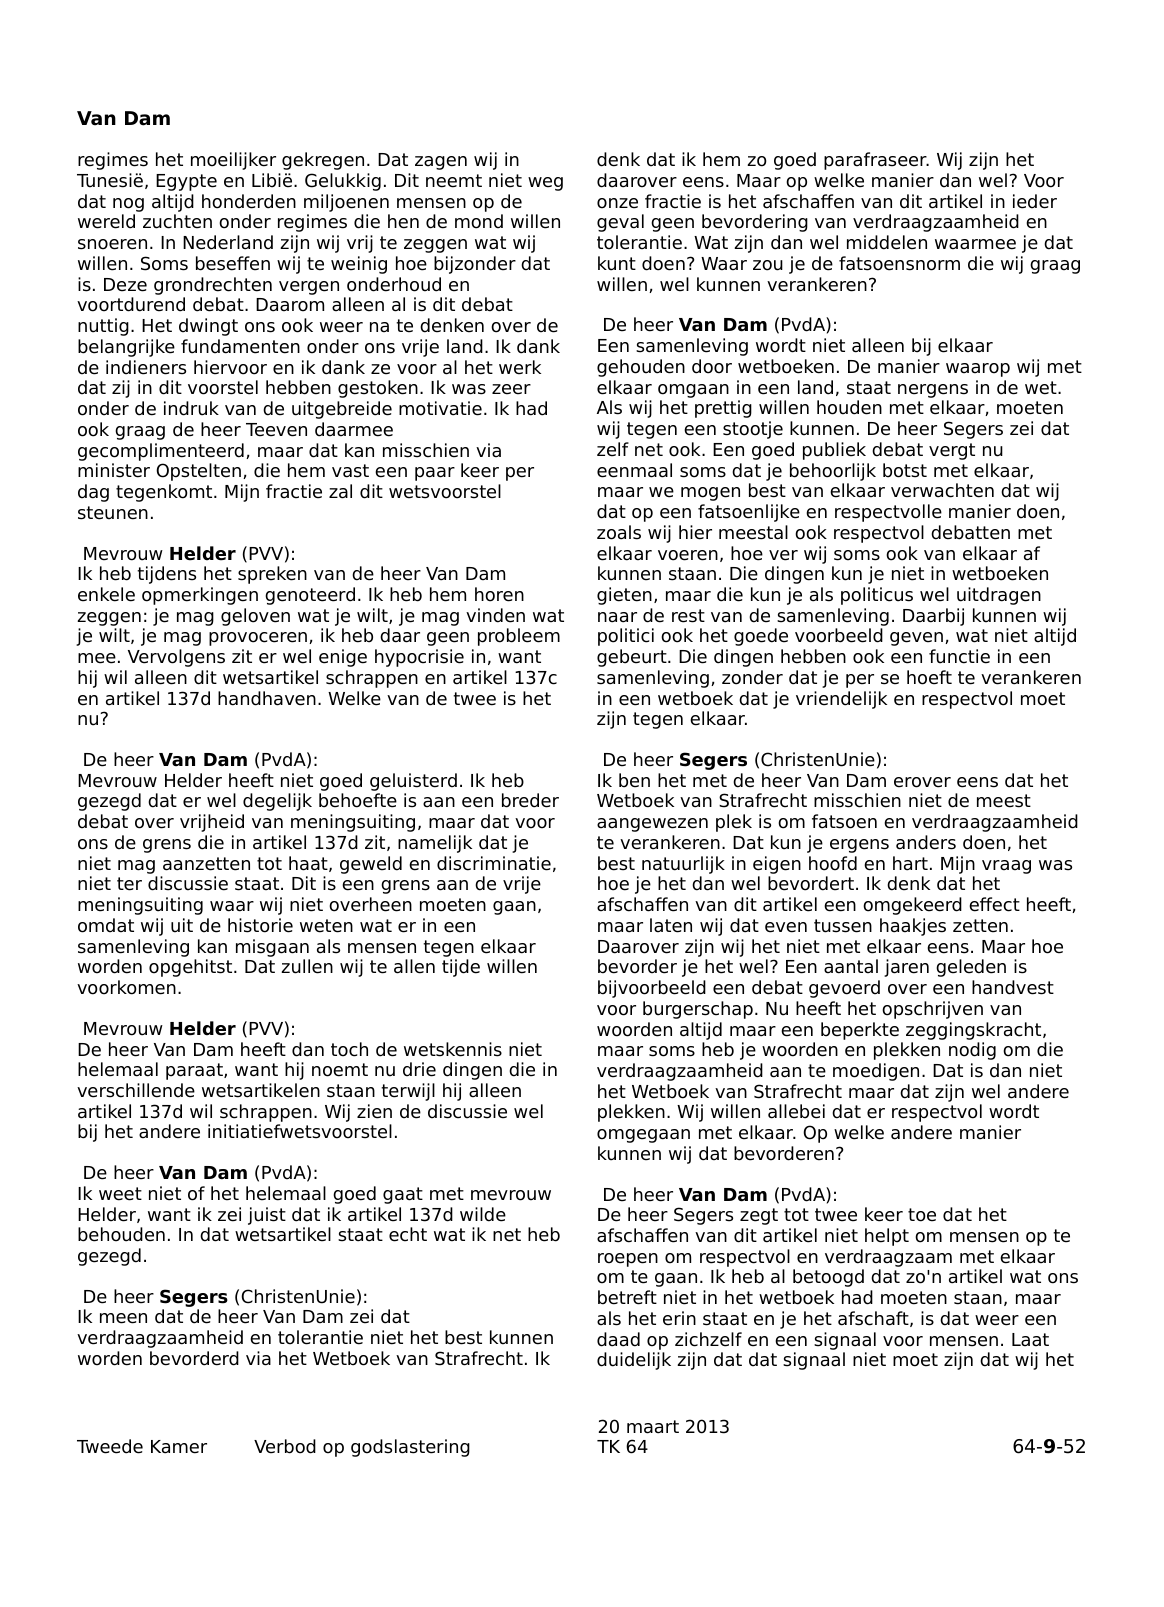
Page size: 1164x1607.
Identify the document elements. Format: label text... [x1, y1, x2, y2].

text Ik meen dat de heer Van Dam zei dat verdraagzaamheid en tolerantie niet het best kunnen worden bevorderd via het Wetboek van Strafrecht. Ik [77, 1307, 567, 1369]
text regimes het moeilijker gekregen. Dat zagen wij in Tunesië, Egypte en Libië. Gelukkig. Dit neemt niet weg dat nog altijd honderden miljoenen mensen op de wereld zuchten onder regimes die hen de mond willen snoeren. In Nederland zijn wij vrij te zeggen wat wij willen. Soms beseffen wij te weinig hoe bijzonder dat is. Deze grondrechten vergen onderhoud en voortdurend debat. Daarom alleen al is dit debat nuttig. Het dwingt ons ook weer na te denken over de belangrijke fundamenten onder ons vrije land. Ik dank de indieners hiervoor en ik dank ze voor al het werk dat zij in dit voorstel hebben gestoken. Ik was zeer onder de indruk van de uitgebreide motivatie. Ik had ook graag de heer Teeven daarmee gecomplimenteerd, maar dat kan misschien via minister Opstelten, die hem vast een paar keer per dag tegenkomt. Mijn fractie zal dit wetsvoorstel steunen. [77, 150, 567, 523]
text Ik heb tijdens het spreken van de heer Van Dam enkele opmerkingen genoteerd. Ik heb hem horen zeggen: je mag geloven wat je wilt, je mag vinden wat je wilt, je mag provoceren, ik heb daar geen probleem mee. Vervolgens zit er wel enige hypocrisie in, want hij wil alleen dit wetsartikel schrappen en artikel 137c en artikel 137d handhaven. Welke van de twee is het nu? [77, 564, 567, 730]
text De heer Segers (ChristenUnie): [596, 750, 1087, 771]
text De heer Van Dam (PvdA): [77, 750, 567, 771]
text De heer Van Dam (PvdA): [596, 1184, 1087, 1205]
text Ik weet niet of het helemaal goed gaat met mevrouw Helder, want ik zei juist dat ik artikel 137d wilde behouden. In dat wetsartikel staat echt wat ik net heb gezegd. [77, 1184, 567, 1267]
text De heer Van Dam (PvdA): [596, 315, 1087, 336]
text De heer Van Dam (PvdA): [77, 1163, 567, 1184]
text Mevrouw Helder heeft niet goed geluisterd. Ik heb gezegd dat er wel degelijk behoefte is aan een breder debat over vrijheid van meningsuiting, maar dat voor ons de grens die in artikel 137d zit, namelijk dat je niet mag aanzetten tot haat, geweld en discriminatie, niet ter discussie staat. Dit is een grens aan de vrije meningsuiting waar wij niet overheen moeten gaan, omdat wij uit de historie weten wat er in een samenleving kan misgaan als mensen tegen elkaar worden opgehitst. Dat zullen wij te allen tijde willen voorkomen. [77, 771, 567, 999]
text De heer Segers zegt tot twee keer toe dat het afschaffen van dit artikel niet helpt om mensen op te roepen om respectvol en verdraagzaam met elkaar om te gaan. Ik heb al betoogd dat zo'n artikel wat ons betreft niet in het wetboek had moeten staan, maar als het erin staat en je het afschaft, is dat weer een daad op zichzelf en een signaal voor mensen. Laat duidelijk zijn dat dat signaal niet moet zijn dat wij het [596, 1205, 1087, 1371]
text denk dat ik hem zo goed parafraseer. Wij zijn het daarover eens. Maar op welke manier dan wel? Voor onze fractie is het afschaffen van dit artikel in ieder geval geen bevordering van verdraagzaamheid en tolerantie. Wat zijn dan wel middelen waarmee je dat kunt doen? Waar zou je de fatsoensnorm die wij graag willen, wel kunnen verankeren? [596, 150, 1087, 295]
text Mevrouw Helder (PVV): [77, 543, 567, 564]
text De heer Segers (ChristenUnie): [77, 1287, 567, 1307]
text De heer Van Dam heeft dan toch de wetskennis niet helemaal paraat, want hij noemt nu drie dingen die in verschillende wetsartikelen staan terwijl hij alleen artikel 137d wil schrappen. Wij zien de discussie wel bij het andere initiatiefwetsvoorstel. [77, 1039, 567, 1143]
text Ik ben het met de heer Van Dam erover eens dat het Wetboek van Strafrecht misschien niet de meest aangewezen plek is om fatsoen en verdraagzaamheid te verankeren. Dat kun je ergens anders doen, het best natuurlijk in eigen hoofd en hart. Mijn vraag was hoe je het dan wel bevordert. Ik denk dat het afschaffen van dit artikel een omgekeerd effect heeft, maar laten wij dat even tussen haakjes zetten. Daarover zijn wij het niet met elkaar eens. Maar hoe bevorder je het wel? Een aantal jaren geleden is bijvoorbeeld een debat gevoerd over een handvest voor burgerschap. Nu heeft het opschrijven van woorden altijd maar een beperkte zeggingskracht, maar soms heb je woorden en plekken nodig om die verdraagzaamheid aan te moedigen. Dat is dan niet het Wetboek van Strafrecht maar dat zijn wel andere plekken. Wij willen allebei dat er respectvol wordt omgegaan met elkaar. Op welke andere manier kunnen wij dat bevorderen? [596, 771, 1087, 1164]
text Mevrouw Helder (PVV): [77, 1019, 567, 1039]
text Een samenleving wordt niet alleen bij elkaar gehouden door wetboeken. De manier waarop wij met elkaar omgaan in een land, staat nergens in de wet. Als wij het prettig willen houden met elkaar, moeten wij tegen een stootje kunnen. De heer Segers zei dat zelf net ook. Een goed publiek debat vergt nu eenmaal soms dat je behoorlijk botst met elkaar, maar we mogen best van elkaar verwachten dat wij dat op een fatsoenlijke en respectvolle manier doen, zoals wij hier meestal ook respectvol debatten met elkaar voeren, hoe ver wij soms ook van elkaar af kunnen staan. Die dingen kun je niet in wetboeken gieten, maar die kun je als politicus wel uitdragen naar de rest van de samenleving. Daarbij kunnen wij politici ook het goede voorbeeld geven, wat niet altijd gebeurt. Die dingen hebben ook een functie in een samenleving, zonder dat je per se hoeft te verankeren in een wetboek dat je vriendelijk en respectvol moet zijn tegen elkaar. [596, 336, 1087, 730]
